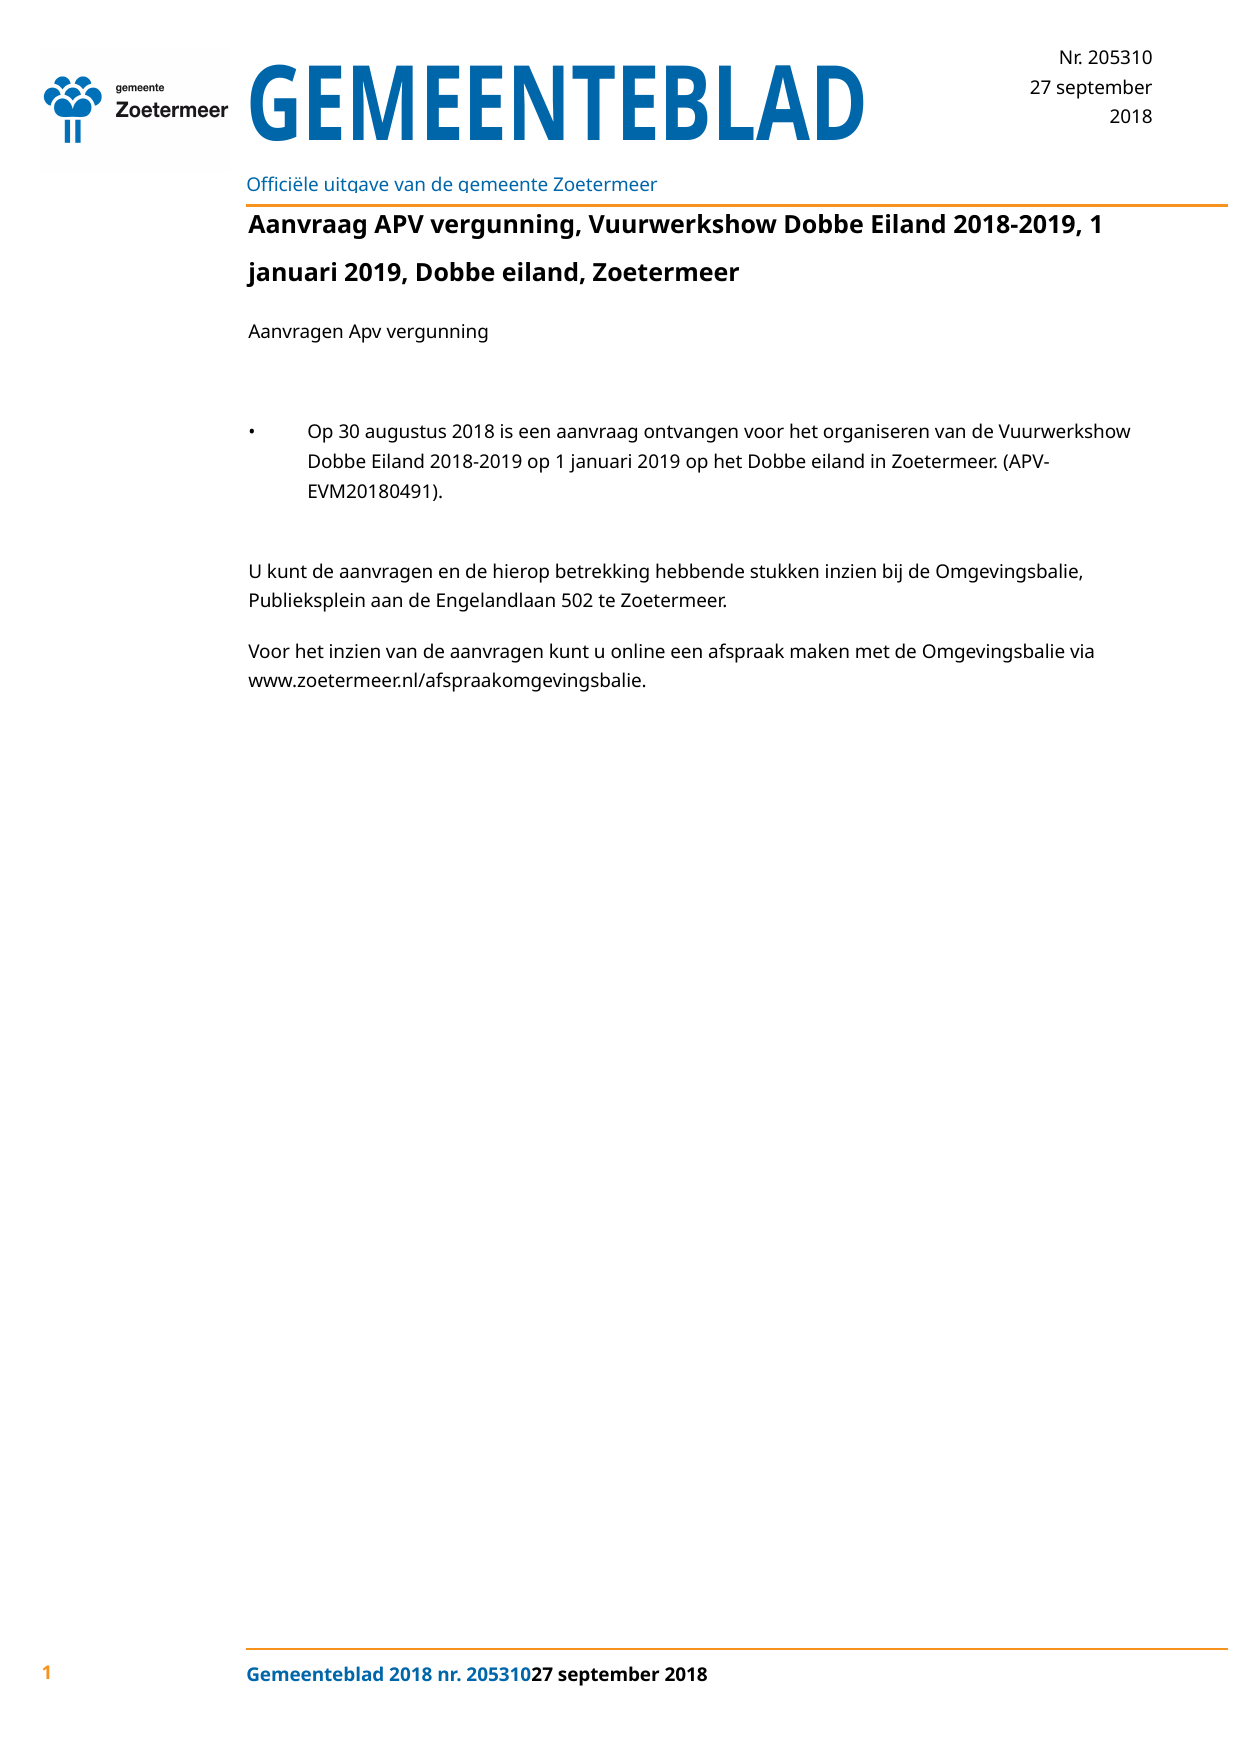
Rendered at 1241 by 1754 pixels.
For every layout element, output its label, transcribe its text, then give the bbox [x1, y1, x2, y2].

picture [41, 47, 231, 172]
text U kunt de aanvragen en de hierop betrekking hebbende stukken inzien bij de Omgevingsbalie, Publieksplein aan de Engelandlaan 502 te Zoetermeer. [248, 558, 1152, 613]
list Op 30 augustus 2018 is een aanvraag ontvangen voor het organiseren van de Vuurwerkshow Dobbe Eiland 2018-2019 op 1 januari 2019 op het Dobbe eiland in Zoetermeer. (APV-EVM20180491). [248, 419, 1152, 504]
text Voor het inzien van de aanvragen kunt u online een afspraak maken met de Omgevingsbalie via www.zoetermeer.nl/afspraakomgevingsbalie. [248, 638, 1152, 693]
text Aanvraag APV vergunning, Vuurwerkshow Dobbe Eiland 2018-2019, 1 januari 2019, Dobbe eiland, Zoetermeer [248, 207, 1152, 288]
text Aanvragen Apv vergunning [248, 318, 1152, 344]
